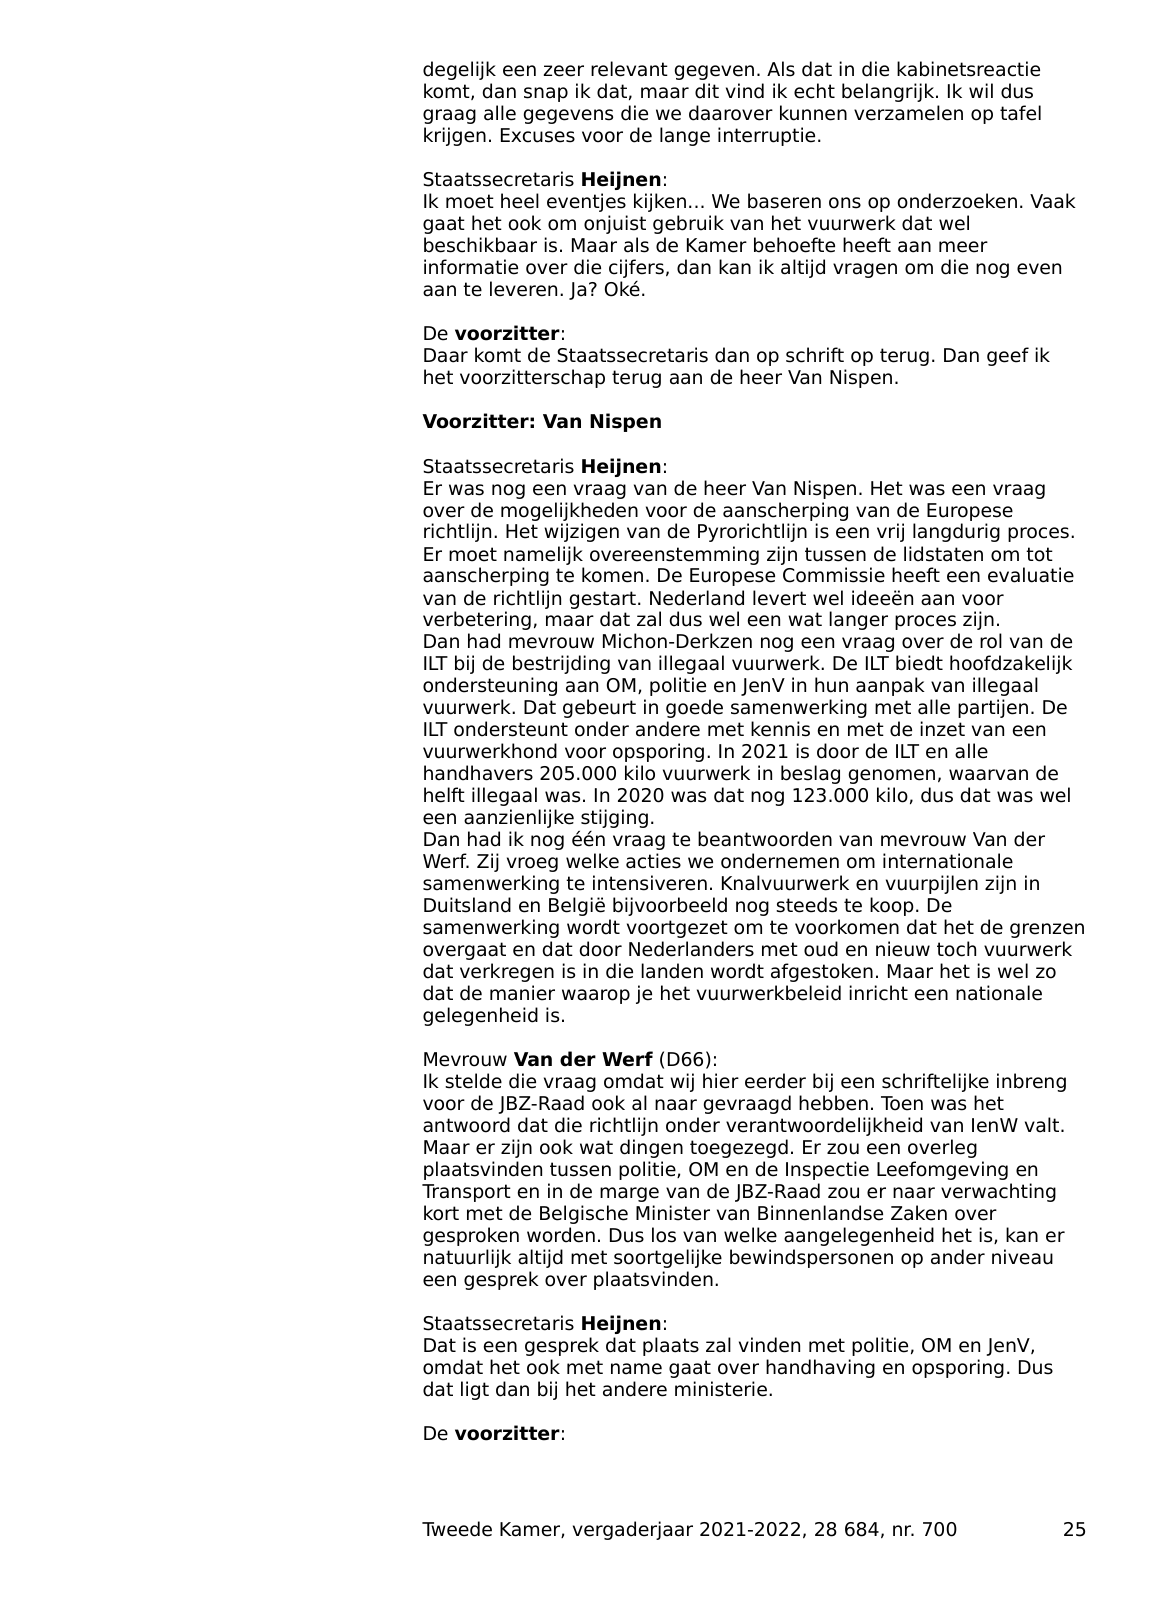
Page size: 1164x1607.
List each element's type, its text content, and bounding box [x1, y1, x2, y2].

text Staatssecretaris Heijnen: [422, 456, 1087, 477]
text Dat is een gesprek dat plaats zal vinden met politie, OM en JenV, omdat het ook met name gaat over handhaving en opsporing. Dus dat ligt dan bij het andere ministerie. [422, 1335, 1087, 1401]
text Staatssecretaris Heijnen: [422, 1313, 1087, 1335]
text De voorzitter: [422, 323, 1087, 345]
text Er was nog een vraag van de heer Van Nispen. Het was een vraag over de mogelijkheden voor de aanscherping van de Europese richtlijn. Het wijzigen van de Pyrorichtlijn is een vrij langdurig proces. Er moet namelijk overeenstemming zijn tussen de lidstaten om tot aanscherping te komen. De Europese Commissie heeft een evaluatie van de richtlijn gestart. Nederland levert wel ideeën aan voor verbetering, maar dat zal dus wel een wat langer proces zijn. [422, 477, 1087, 631]
text Mevrouw Van der Werf (D66): [422, 1049, 1087, 1071]
text Staatssecretaris Heijnen: [422, 169, 1087, 191]
subtitle Voorzitter: Van Nispen [422, 411, 1087, 433]
text Dan had mevrouw Michon-Derkzen nog een vraag over de rol van de ILT bij de bestrijding van illegaal vuurwerk. De ILT biedt hoofdzakelijk ondersteuning aan OM, politie en JenV in hun aanpak van illegaal vuurwerk. Dat gebeurt in goede samenwerking met alle partijen. De ILT ondersteunt onder andere met kennis en met de inzet van een vuurwerkhond voor opsporing. In 2021 is door de ILT en alle handhavers 205.000 kilo vuurwerk in beslag genomen, waarvan de helft illegaal was. In 2020 was dat nog 123.000 kilo, dus dat was wel een aanzienlijke stijging. [422, 631, 1087, 829]
text De voorzitter: [422, 1423, 1087, 1445]
text Dan had ik nog één vraag te beantwoorden van mevrouw Van der Werf. Zij vroeg welke acties we ondernemen om internationale samenwerking te intensiveren. Knalvuurwerk en vuurpijlen zijn in Duitsland en België bijvoorbeeld nog steeds te koop. De samenwerking wordt voortgezet om te voorkomen dat het de grenzen overgaat en dat door Nederlanders met oud en nieuw toch vuurwerk dat verkregen is in die landen wordt afgestoken. Maar het is wel zo dat de manier waarop je het vuurwerkbeleid inricht een nationale gelegenheid is. [422, 829, 1087, 1027]
text Ik stelde die vraag omdat wij hier eerder bij een schriftelijke inbreng voor de JBZ-Raad ook al naar gevraagd hebben. Toen was het antwoord dat die richtlijn onder verantwoordelijkheid van IenW valt. Maar er zijn ook wat dingen toegezegd. Er zou een overleg plaatsvinden tussen politie, OM en de Inspectie Leefomgeving en Transport en in de marge van de JBZ-Raad zou er naar verwachting kort met de Belgische Minister van Binnenlandse Zaken over gesproken worden. Dus los van welke aangelegenheid het is, kan er natuurlijk altijd met soortgelijke bewindspersonen op ander niveau een gesprek over plaatsvinden. [422, 1071, 1087, 1291]
text Daar komt de Staatssecretaris dan op schrift op terug. Dan geef ik het voorzitterschap terug aan de heer Van Nispen. [422, 345, 1087, 389]
text Ik moet heel eventjes kijken... We baseren ons op onderzoeken. Vaak gaat het ook om onjuist gebruik van het vuurwerk dat wel beschikbaar is. Maar als de Kamer behoefte heeft aan meer informatie over die cijfers, dan kan ik altijd vragen om die nog even aan te leveren. Ja? Oké. [422, 191, 1087, 301]
text degelijk een zeer relevant gegeven. Als dat in die kabinetsreactie komt, dan snap ik dat, maar dit vind ik echt belangrijk. Ik wil dus graag alle gegevens die we daarover kunnen verzamelen op tafel krijgen. Excuses voor de lange interruptie. [422, 59, 1087, 147]
